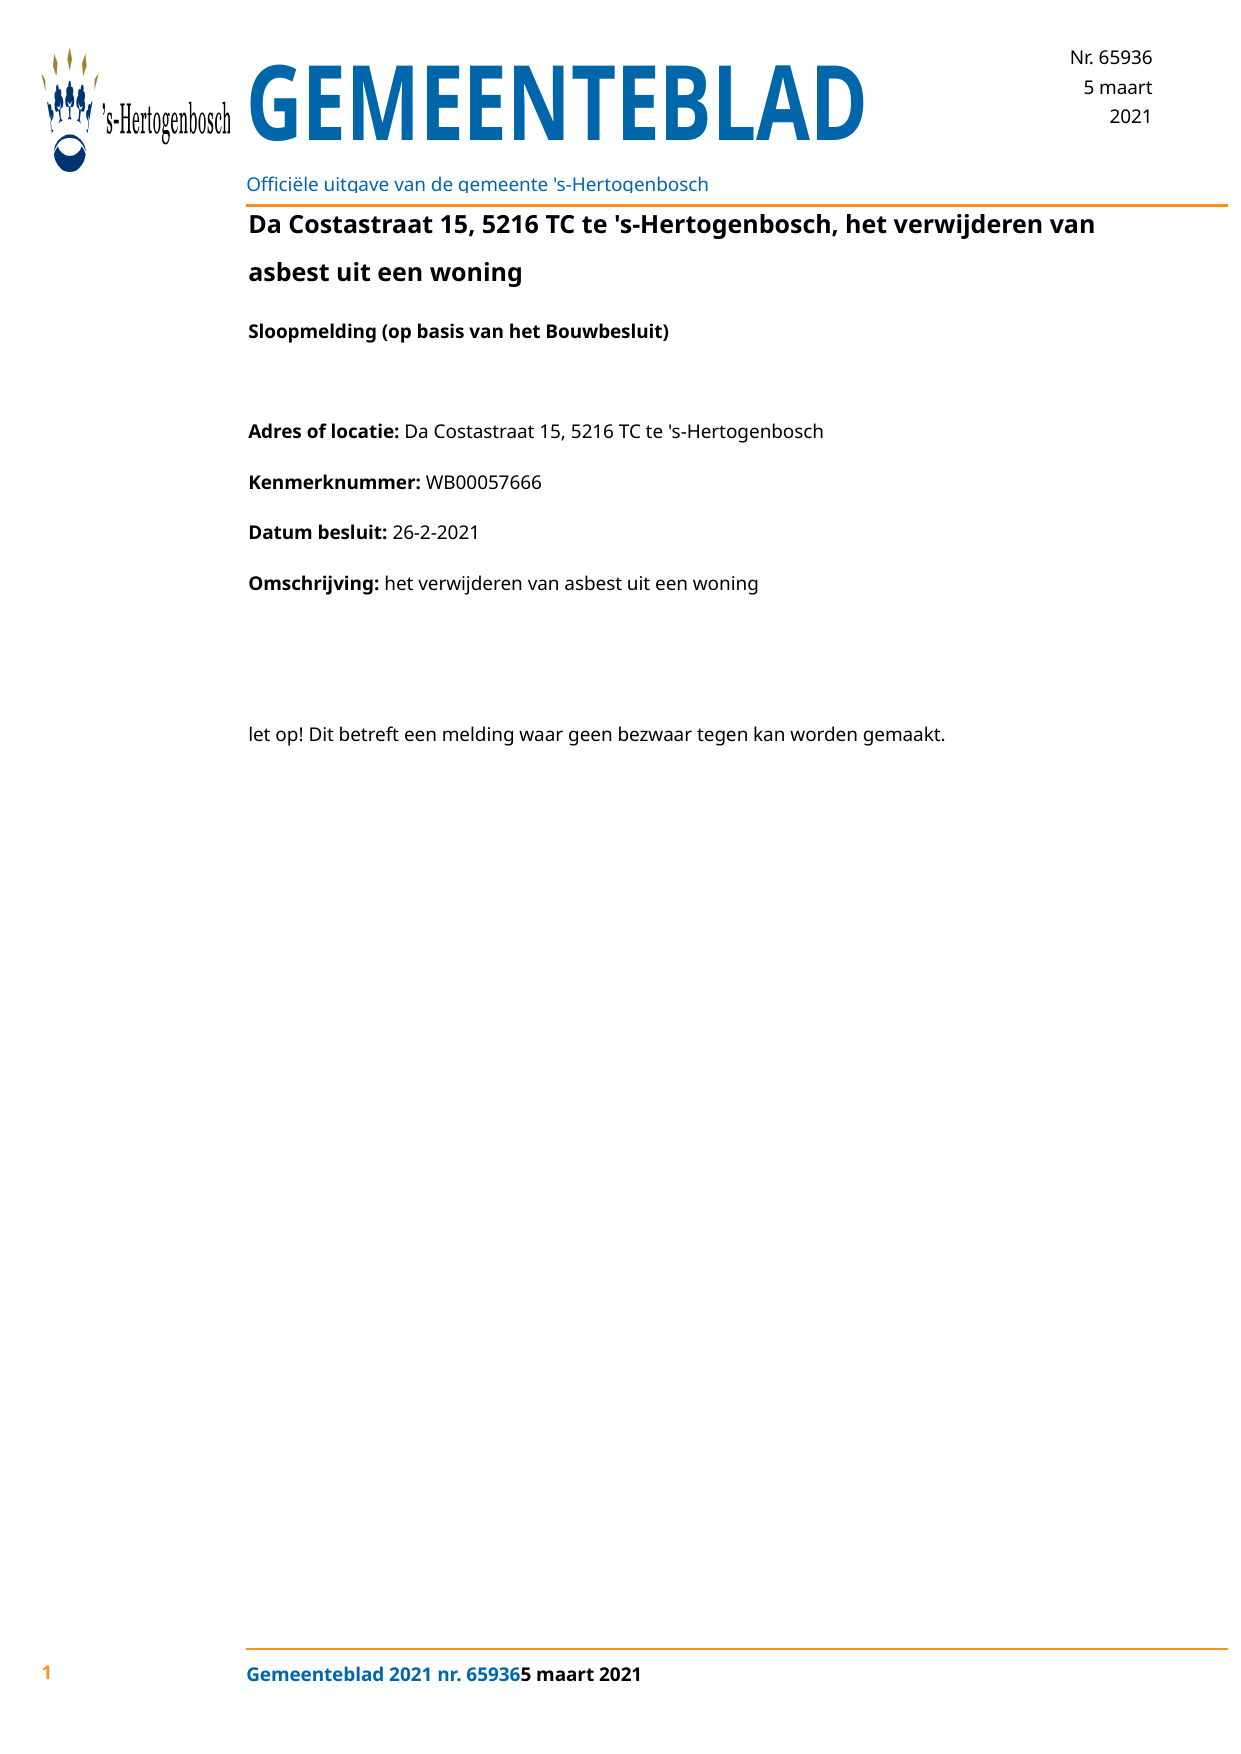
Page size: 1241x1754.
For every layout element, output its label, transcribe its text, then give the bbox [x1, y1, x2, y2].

picture [41, 47, 231, 172]
text Datum besluit: 26-2-2021 [248, 519, 1152, 545]
text let op! Dit betreft een melding waar geen bezwaar tegen kan worden gemaakt. [248, 721, 1152, 747]
text Da Costastraat 15, 5216 TC te 's-Hertogenbosch, het verwijderen van asbest uit een woning [248, 207, 1152, 288]
text Sloopmelding (op basis van het Bouwbesluit) [248, 318, 1152, 344]
text Omschrijving: het verwijderen van asbest uit een woning [248, 570, 1152, 596]
text Adres of locatie: Da Costastraat 15, 5216 TC te 's-Hertogenbosch [248, 419, 1152, 444]
text Kenmerknummer: WB00057666 [248, 469, 1152, 495]
